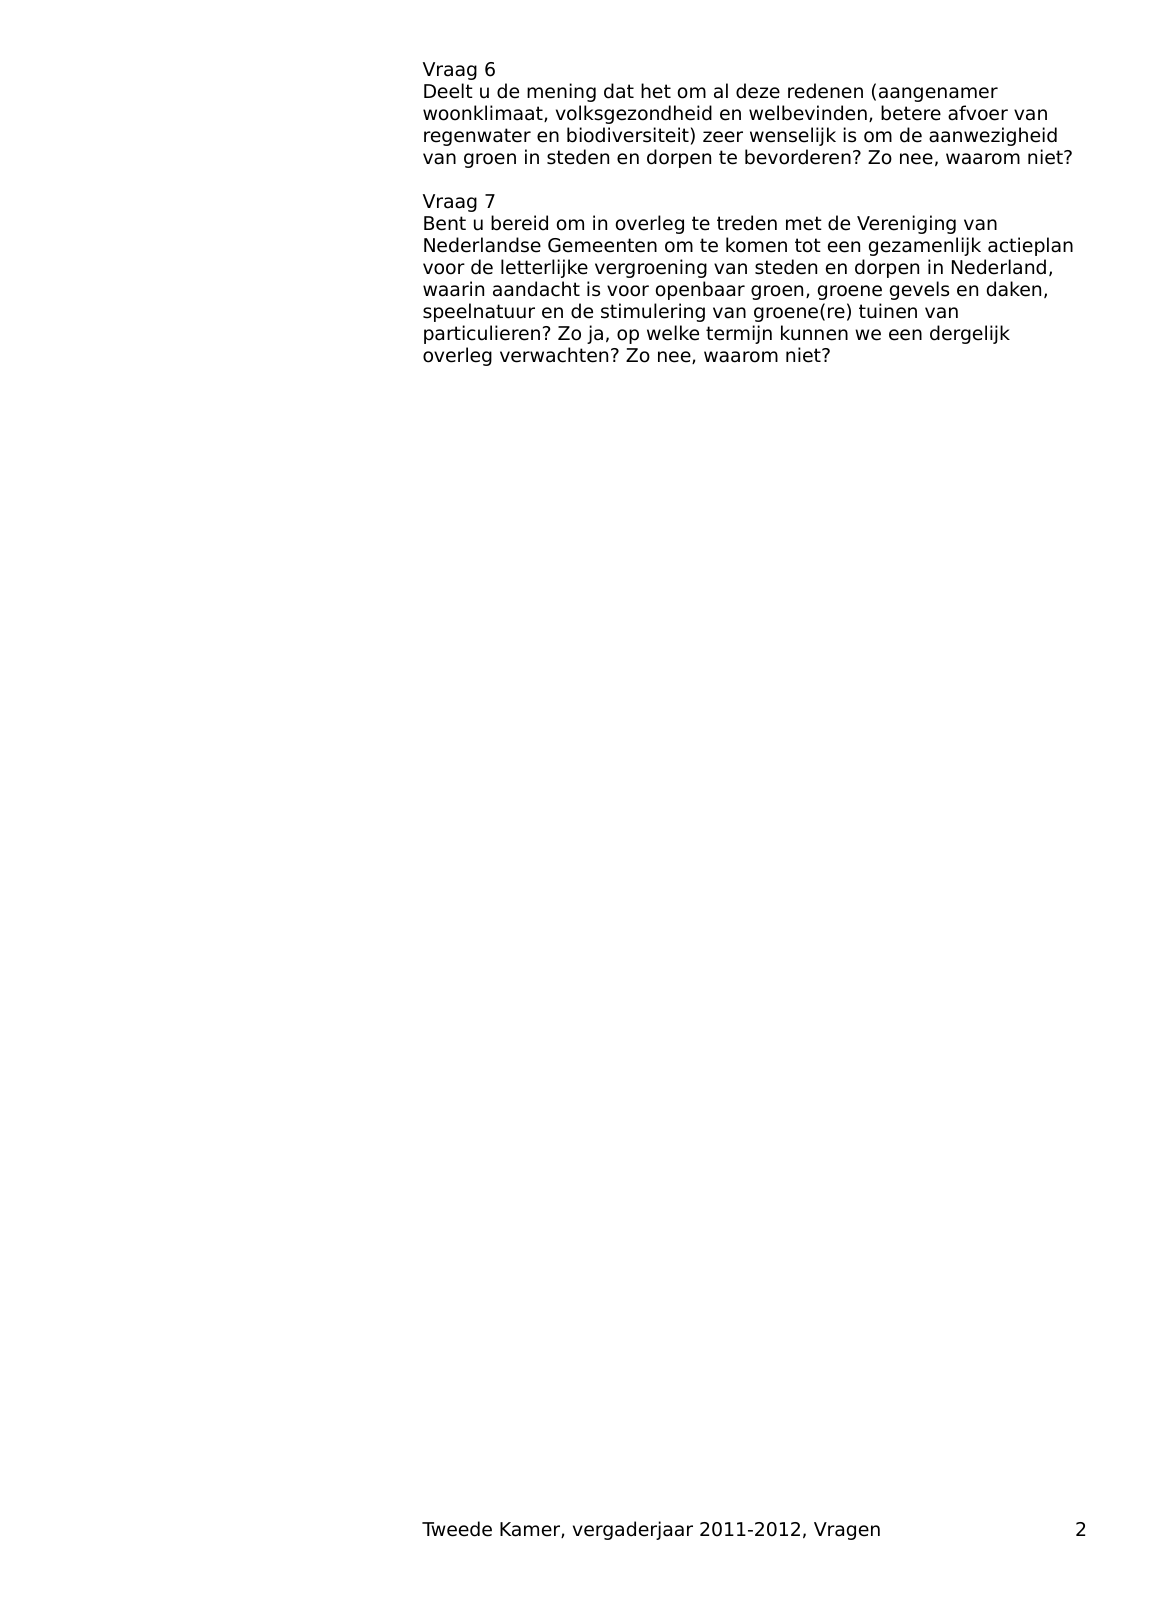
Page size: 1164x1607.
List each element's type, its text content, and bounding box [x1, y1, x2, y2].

text Bent u bereid om in overleg te treden met de Vereniging van Nederlandse Gemeenten om te komen tot een gezamenlijk actieplan voor de letterlijke vergroening van steden en dorpen in Nederland, waarin aandacht is voor openbaar groen, groene gevels en daken, speelnatuur en de stimulering van groene(re) tuinen van particulieren? Zo ja, op welke termijn kunnen we een dergelijk overleg verwachten? Zo nee, waarom niet? [422, 213, 1087, 367]
text Vraag 6 [422, 59, 1087, 81]
text Deelt u de mening dat het om al deze redenen (aangenamer woonklimaat, volksgezondheid en welbevinden, betere afvoer van regenwater en biodiversiteit) zeer wenselijk is om de aanwezigheid van groen in steden en dorpen te bevorderen? Zo nee, waarom niet? [422, 81, 1087, 169]
text Vraag 7 [422, 191, 1087, 213]
